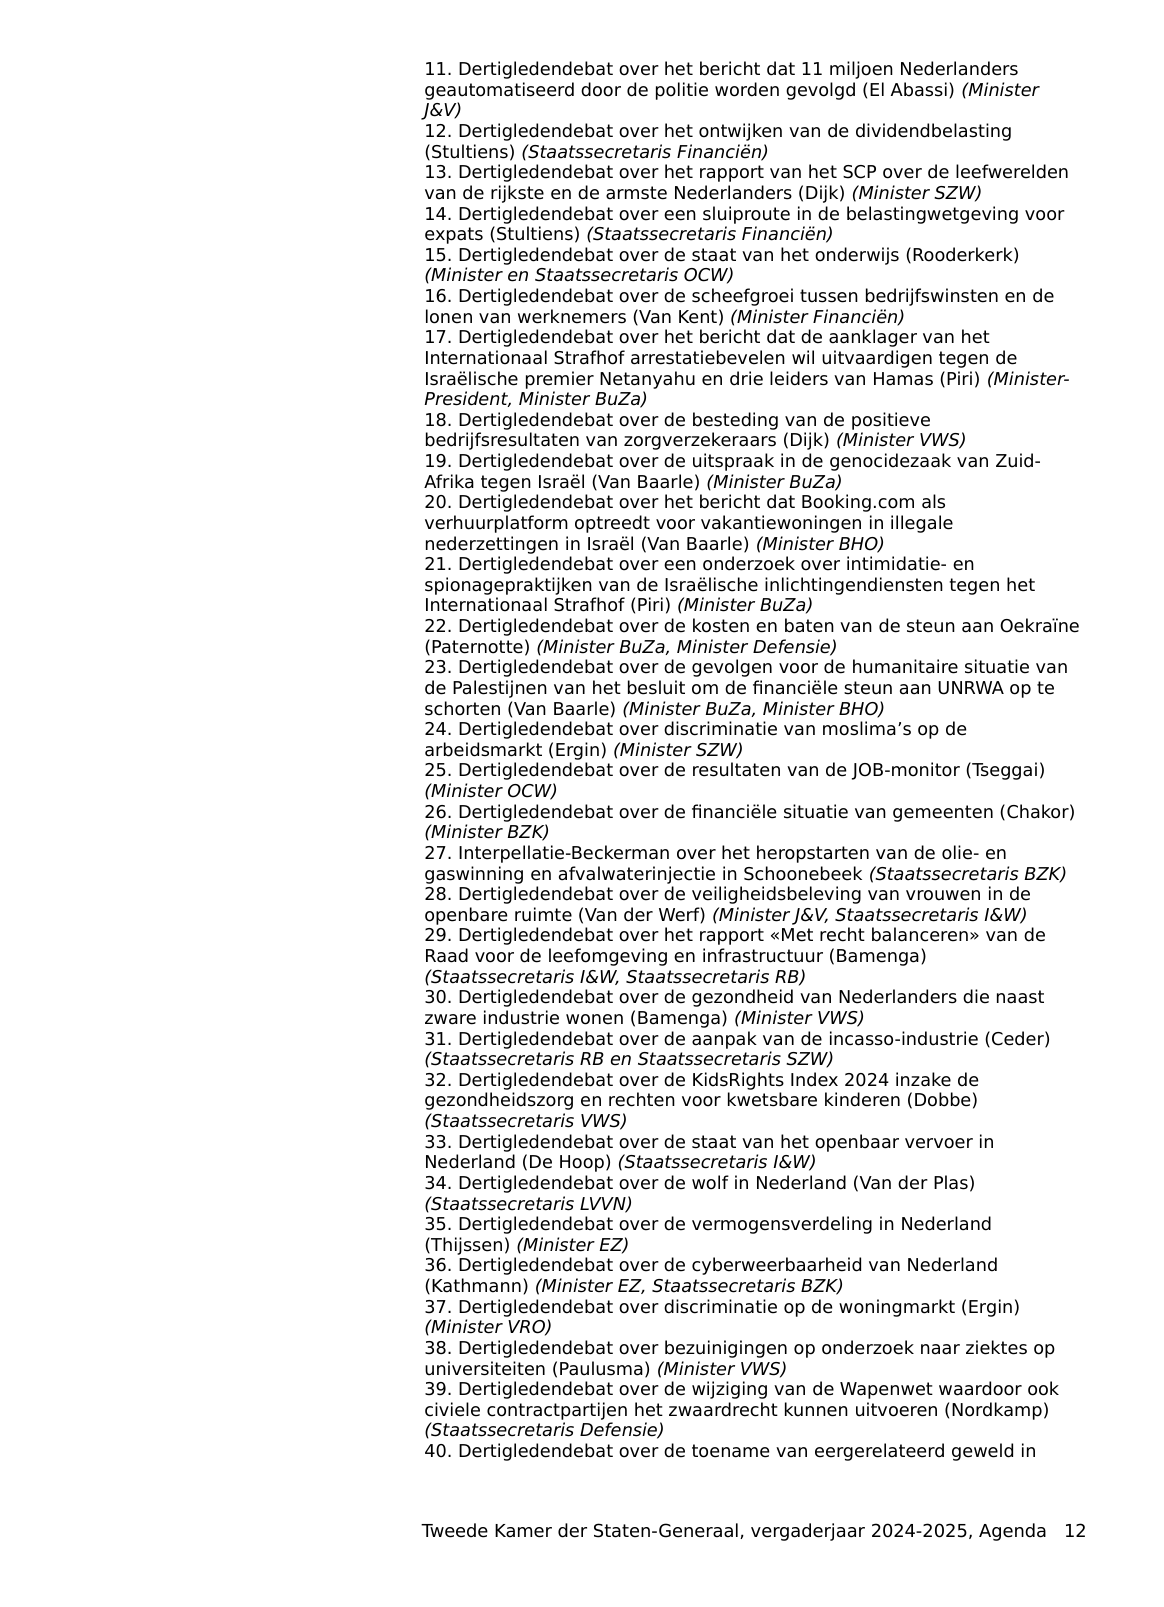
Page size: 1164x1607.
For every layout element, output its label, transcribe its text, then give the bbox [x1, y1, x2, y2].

table_cell 36. Dertigledendebat over de cyberweerbaarheid van Nederland (Kathmann) (Minister EZ, Staatssecretaris BZK) [418, 1255, 1087, 1297]
table_cell [401, 492, 418, 554]
table_cell [401, 1255, 418, 1297]
table_cell 14. Dertigledendebat over een sluiproute in de belastingwetgeving voor expats (Stultiens) (Staatssecretaris Financiën) [418, 204, 1087, 245]
table_cell [401, 451, 418, 492]
table_cell [77, 410, 401, 451]
table_cell [401, 286, 418, 327]
table_cell [77, 1214, 401, 1255]
table_cell [77, 451, 401, 492]
table_cell 39. Dertigledendebat over de wijziging van de Wapenwet waardoor ook civiele contractpartijen het zwaardrecht kunnen uitvoeren (Nordkamp) (Staatssecretaris Defensie) [418, 1379, 1087, 1441]
table_cell [401, 657, 418, 719]
table_cell [401, 1132, 418, 1173]
table_cell 24. Dertigledendebat over discriminatie van moslima’s op de arbeidsmarkt (Ergin) (Minister SZW) [418, 719, 1087, 760]
table_cell [77, 884, 401, 925]
table_cell 18. Dertigledendebat over de besteding van de positieve bedrijfsresultaten van zorgverzekeraars (Dijk) (Minister VWS) [418, 410, 1087, 451]
table_cell 35. Dertigledendebat over de vermogensverdeling in Nederland (Thijssen) (Minister EZ) [418, 1214, 1087, 1255]
table_cell 15. Dertigledendebat over de staat van het onderwijs (Rooderkerk) (Minister en Staatssecretaris OCW) [418, 245, 1087, 286]
table_cell [77, 925, 401, 987]
table_cell 30. Dertigledendebat over de gezondheid van Nederlanders die naast zware industrie wonen (Bamenga) (Minister VWS) [418, 987, 1087, 1028]
table_cell [77, 987, 401, 1028]
table_cell [401, 410, 418, 451]
table_cell [77, 1255, 401, 1297]
table_cell 19. Dertigledendebat over de uitspraak in de genocidezaak van Zuid-Afrika tegen Israël (Van Baarle) (Minister BuZa) [418, 451, 1087, 492]
table_cell [77, 1173, 401, 1214]
table_cell [77, 245, 401, 286]
table_cell [401, 925, 418, 987]
table_cell [77, 59, 401, 121]
table_cell 28. Dertigledendebat over de veiligheidsbeleving van vrouwen in de openbare ruimte (Van der Werf) (Minister J&V, Staatssecretaris I&W) [418, 884, 1087, 925]
table_cell 27. Interpellatie-Beckerman over het heropstarten van de olie- en gaswinning en afvalwaterinjectie in Schoonebeek (Staatssecretaris BZK) [418, 843, 1087, 884]
table_cell [401, 1379, 418, 1441]
table_cell [401, 162, 418, 203]
table_cell [77, 1132, 401, 1173]
table_cell [77, 616, 401, 657]
table_cell 17. Dertigledendebat over het bericht dat de aanklager van het Internationaal Strafhof arrestatiebevelen wil uitvaardigen tegen de Israëlische premier Netanyahu en drie leiders van Hamas (Piri) (Minister-President, Minister BuZa) [418, 327, 1087, 410]
table_cell [401, 1214, 418, 1255]
table_cell [401, 616, 418, 657]
table_cell [401, 204, 418, 245]
table_cell [401, 760, 418, 802]
table_cell [401, 719, 418, 760]
table_cell 22. Dertigledendebat over de kosten en baten van de steun aan Oekraïne (Paternotte) (Minister BuZa, Minister Defensie) [418, 616, 1087, 657]
table_cell [77, 1338, 401, 1379]
table_cell [77, 327, 401, 410]
table_cell [401, 121, 418, 162]
table_cell [401, 843, 418, 884]
table_cell [77, 843, 401, 884]
table_cell [401, 802, 418, 843]
table_cell 31. Dertigledendebat over de aanpak van de incasso-industrie (Ceder) (Staatssecretaris RB en Staatssecretaris SZW) [418, 1029, 1087, 1070]
table_cell 23. Dertigledendebat over de gevolgen voor de humanitaire situatie van de Palestijnen van het besluit om de financiële steun aan UNRWA op te schorten (Van Baarle) (Minister BuZa, Minister BHO) [418, 657, 1087, 719]
table_cell [401, 327, 418, 410]
table_cell [77, 1441, 401, 1462]
table_cell 11. Dertigledendebat over het bericht dat 11 miljoen Nederlanders geautomatiseerd door de politie worden gevolgd (El Abassi) (Minister J&V) [418, 59, 1087, 121]
table_cell 16. Dertigledendebat over de scheefgroei tussen bedrijfswinsten en de lonen van werknemers (Van Kent) (Minister Financiën) [418, 286, 1087, 327]
table_cell 26. Dertigledendebat over de financiële situatie van gemeenten (Chakor) (Minister BZK) [418, 802, 1087, 843]
table_cell [77, 121, 401, 162]
table_cell 32. Dertigledendebat over de KidsRights Index 2024 inzake de gezondheidszorg en rechten voor kwetsbare kinderen (Dobbe) (Staatssecretaris VWS) [418, 1070, 1087, 1132]
table_cell 29. Dertigledendebat over het rapport «Met recht balanceren» van de Raad voor de leefomgeving en infrastructuur (Bamenga) (Staatssecretaris I&W, Staatssecretaris RB) [418, 925, 1087, 987]
table_cell [77, 657, 401, 719]
table_cell 12. Dertigledendebat over het ontwijken van de dividendbelasting (Stultiens) (Staatssecretaris Financiën) [418, 121, 1087, 162]
table_cell [401, 1029, 418, 1070]
table_cell [77, 1379, 401, 1441]
table_cell [77, 286, 401, 327]
table_cell [401, 884, 418, 925]
table_cell [401, 1441, 418, 1462]
table_cell 34. Dertigledendebat over de wolf in Nederland (Van der Plas) (Staatssecretaris LVVN) [418, 1173, 1087, 1214]
table_cell 38. Dertigledendebat over bezuinigingen op onderzoek naar ziektes op universiteiten (Paulusma) (Minister VWS) [418, 1338, 1087, 1379]
table_cell [77, 1297, 401, 1338]
table_cell 25. Dertigledendebat over de resultaten van de JOB-monitor (Tseggai) (Minister OCW) [418, 760, 1087, 802]
table_cell [401, 1070, 418, 1132]
table_cell [401, 245, 418, 286]
table_cell [77, 802, 401, 843]
table_cell 13. Dertigledendebat over het rapport van het SCP over de leefwerelden van de rijkste en de armste Nederlanders (Dijk) (Minister SZW) [418, 162, 1087, 203]
table_cell 21. Dertigledendebat over een onderzoek over intimidatie- en spionagepraktijken van de Israëlische inlichtingendiensten tegen het Internationaal Strafhof (Piri) (Minister BuZa) [418, 554, 1087, 616]
table_cell [401, 987, 418, 1028]
table_cell [77, 1029, 401, 1070]
table_cell [401, 1173, 418, 1214]
table_cell [401, 554, 418, 616]
table_cell [401, 1297, 418, 1338]
table_cell 33. Dertigledendebat over de staat van het openbaar vervoer in Nederland (De Hoop) (Staatssecretaris I&W) [418, 1132, 1087, 1173]
table_cell [77, 162, 401, 203]
table_cell [77, 492, 401, 554]
table_cell [401, 59, 418, 121]
table_cell [77, 204, 401, 245]
table_cell 37. Dertigledendebat over discriminatie op de woningmarkt (Ergin) (Minister VRO) [418, 1297, 1087, 1338]
table_cell [77, 719, 401, 760]
table_cell [77, 554, 401, 616]
table_cell [401, 1338, 418, 1379]
table_cell [77, 1070, 401, 1132]
table_cell 20. Dertigledendebat over het bericht dat Booking.com als verhuurplatform optreedt voor vakantiewoningen in illegale nederzettingen in Israël (Van Baarle) (Minister BHO) [418, 492, 1087, 554]
table_cell 40. Dertigledendebat over de toename van eergerelateerd geweld in [418, 1441, 1087, 1462]
table_cell [77, 760, 401, 802]
